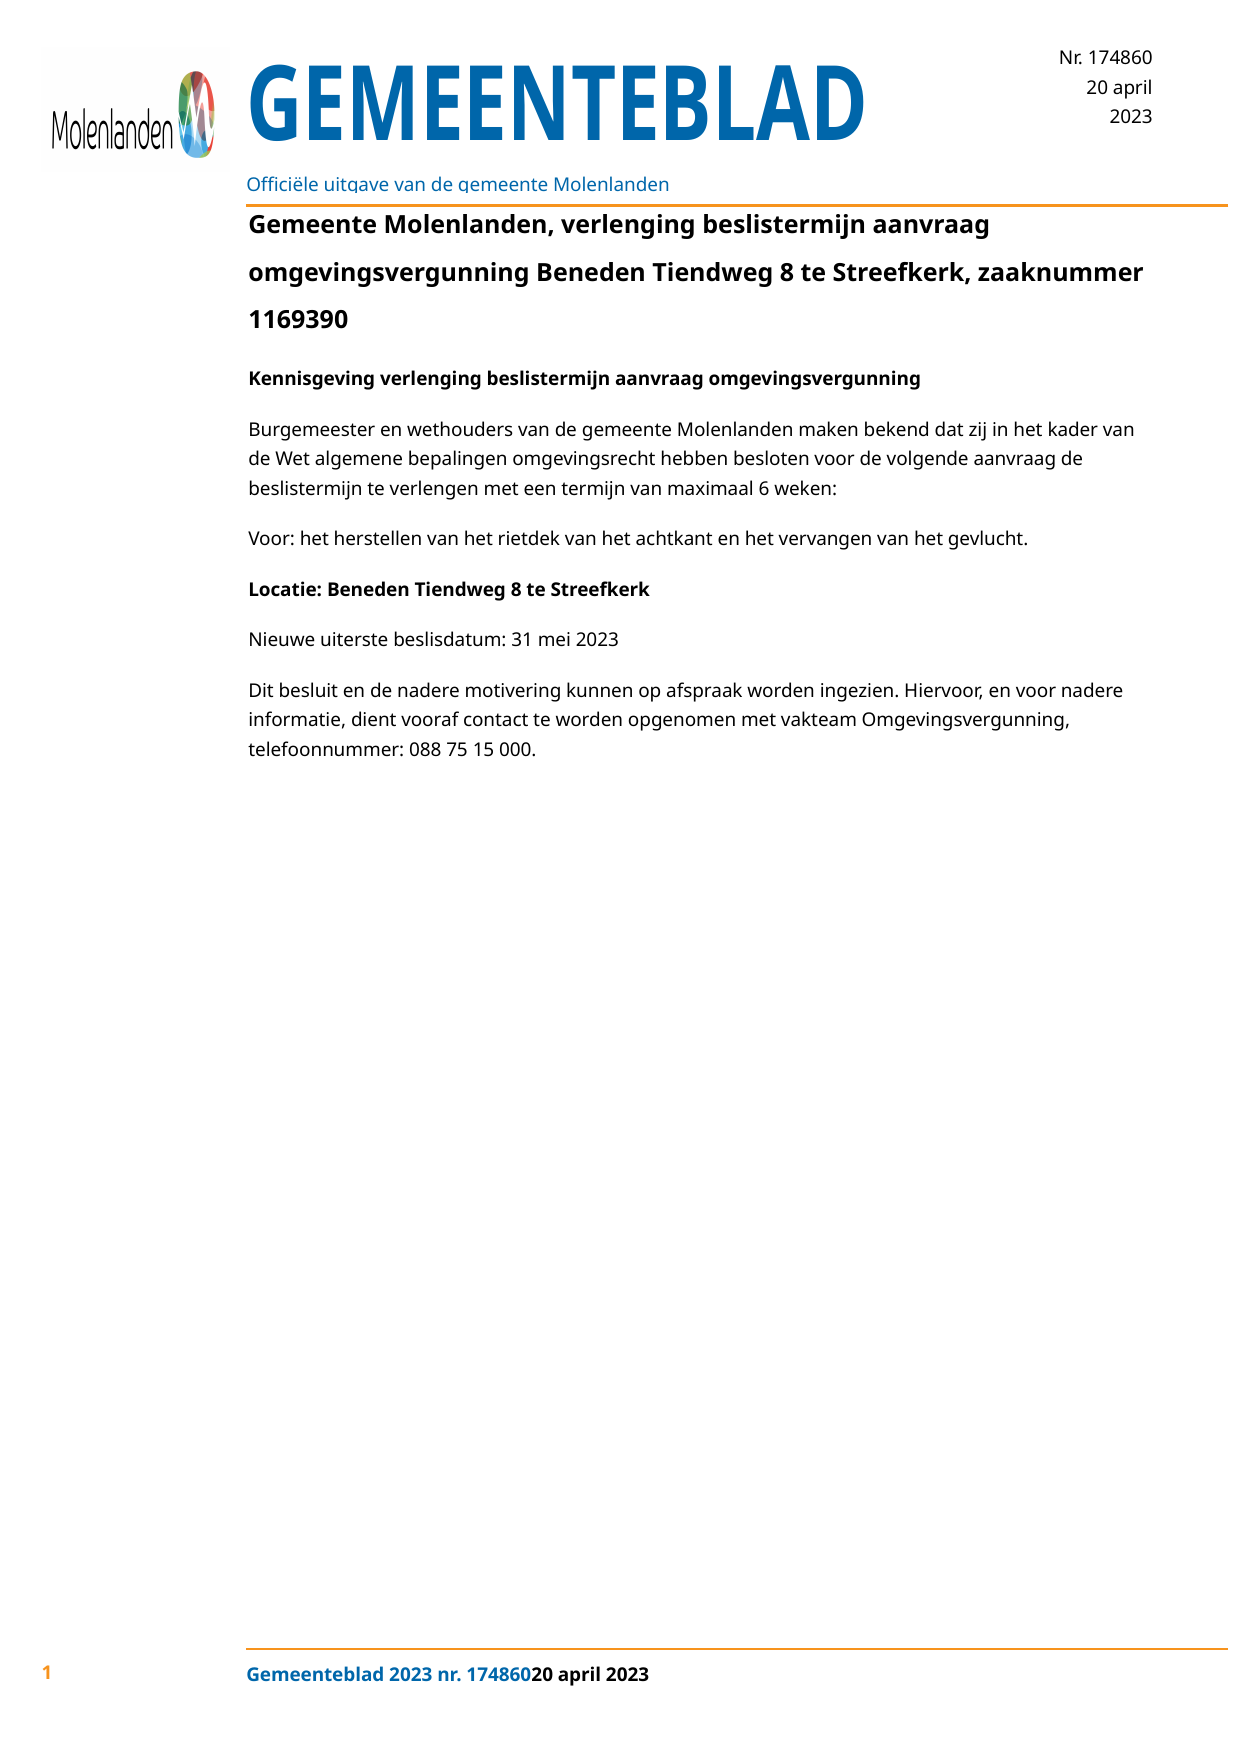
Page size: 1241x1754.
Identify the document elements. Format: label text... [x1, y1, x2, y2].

text Gemeente Molenlanden, verlenging beslistermijn aanvraag omgevingsvergunning Beneden Tiendweg 8 te Streefkerk, zaaknummer 1169390 [248, 207, 1152, 336]
text Voor: het herstellen van het rietdek van het achtkant en het vervangen van het gevlucht. [248, 526, 1152, 551]
text Dit besluit en de nadere motivering kunnen op afspraak worden ingezien. Hiervoor, en voor nadere informatie, dient vooraf contact te worden opgenomen met vakteam Omgevingsvergunning, telefoonnummer: 088 75 15 000. [248, 677, 1152, 762]
text Kennisgeving verlenging beslistermijn aanvraag omgevingsvergunning [248, 366, 1152, 391]
text Locatie: Beneden Tiendweg 8 te Streefkerk [248, 576, 1152, 602]
text Burgemeester en wethouders van de gemeente Molenlanden maken bekend dat zij in het kader van de Wet algemene bepalingen omgevingsrecht hebben besloten voor de volgende aanvraag de beslistermijn te verlengen met een termijn van maximaal 6 weken: [248, 416, 1152, 501]
picture [41, 47, 231, 172]
text Nieuwe uiterste beslisdatum: 31 mei 2023 [248, 626, 1152, 652]
